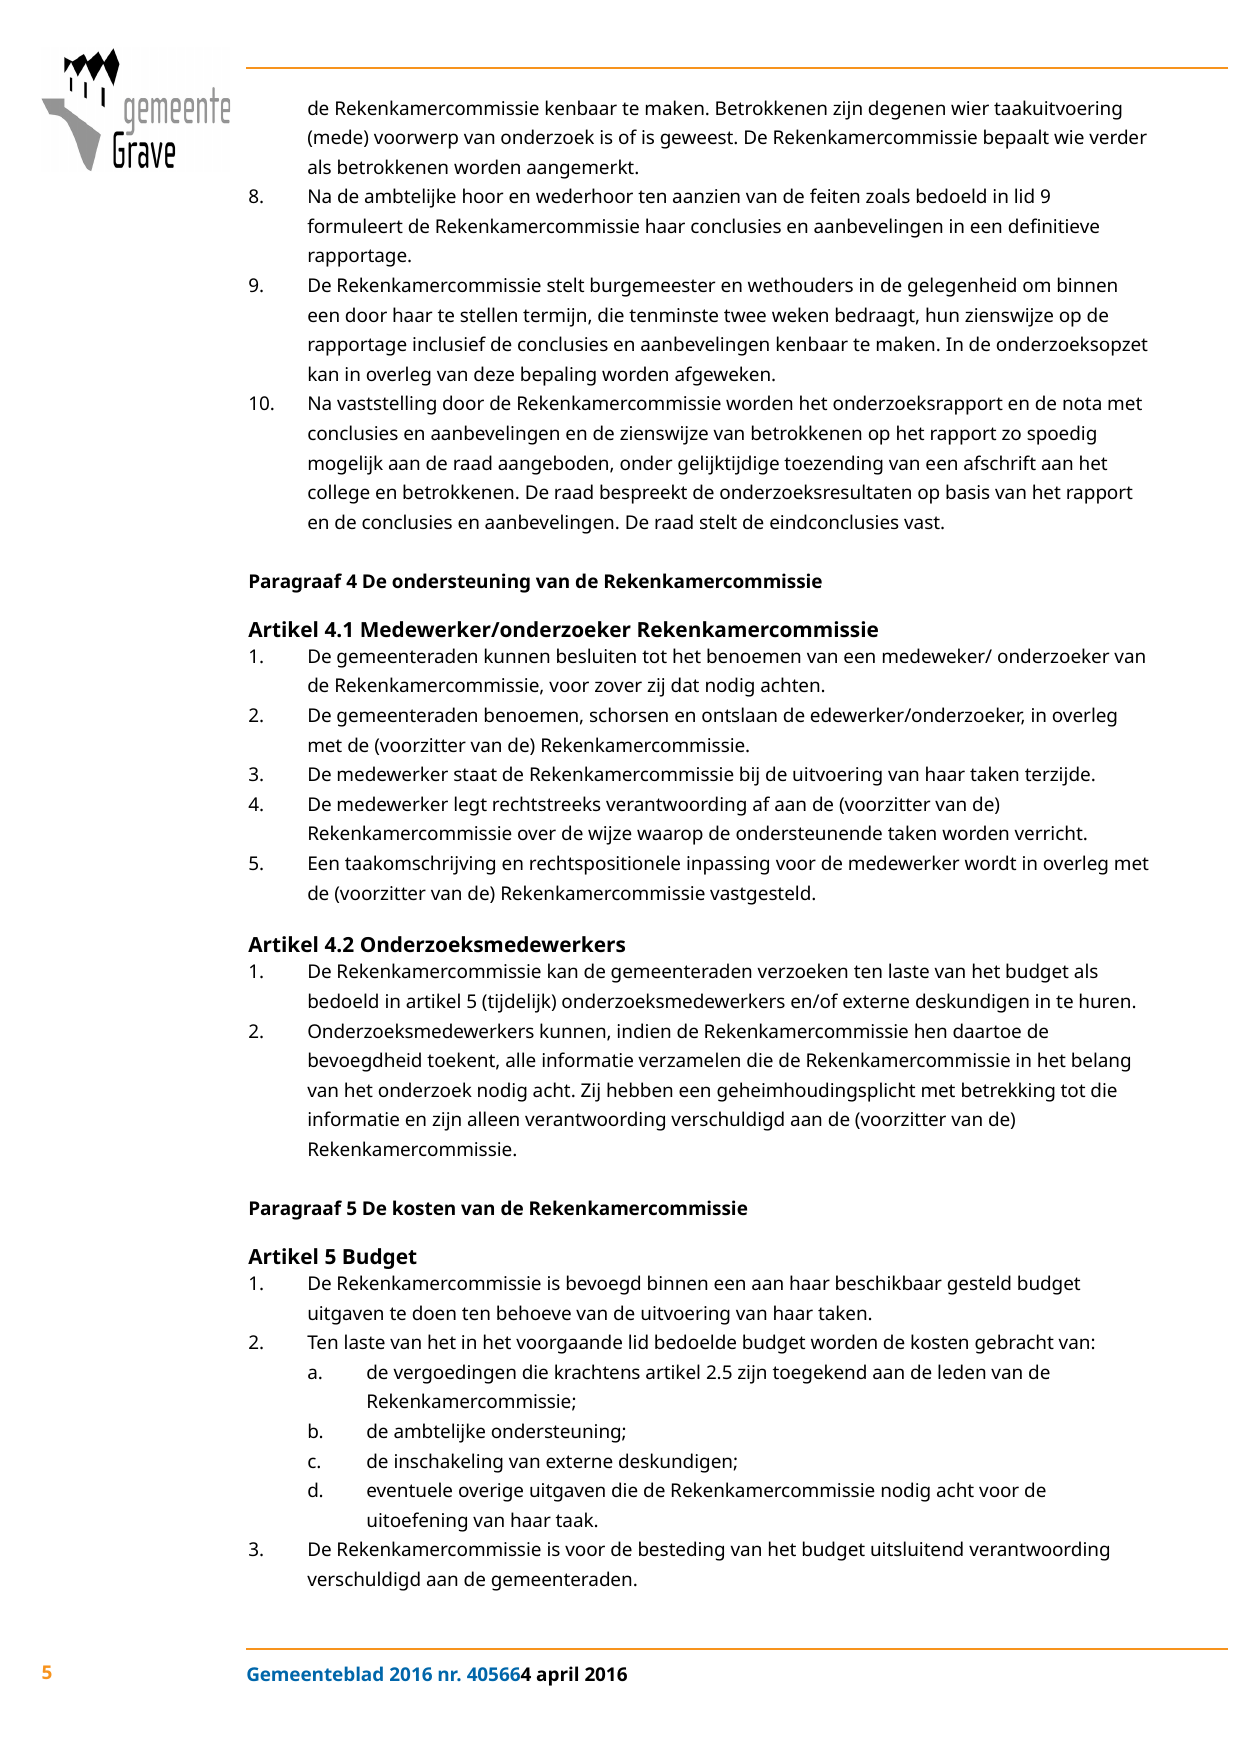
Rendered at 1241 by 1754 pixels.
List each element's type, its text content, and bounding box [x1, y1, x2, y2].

list De Rekenkamercommissie kan de gemeenteraden verzoeken ten laste van het budget als bedoeld in artikel 5 (tijdelijk) onderzoeksmedewerkers en/of externe deskundigen in te huren. [248, 959, 1152, 1014]
list de Rekenkamercommissie kenbaar te maken. Betrokkenen zijn degenen wier taakuitvoering (mede) voorwerp van onderzoek is of is geweest. De Rekenkamercommissie bepaalt wie verder als betrokkenen worden aangemerkt. [248, 95, 1152, 180]
list Onderzoeksmedewerkers kunnen, indien de Rekenkamercommissie hen daartoe de bevoegdheid toekent, alle informatie verzamelen die de Rekenkamercommissie in het belang van het onderzoek nodig acht. Zij hebben een geheimhoudingsplicht met betrekking tot die informatie en zijn alleen verantwoording verschuldigd aan de (voorzitter van de) Rekenkamercommissie. [248, 1018, 1152, 1162]
list De medewerker legt rechtstreeks verantwoording af aan de (voorzitter van de) Rekenkamercommissie over de wijze waarop de ondersteunende taken worden verricht. [248, 791, 1152, 846]
picture [41, 47, 231, 172]
list De Rekenkamercommissie is bevoegd binnen een aan haar beschikbaar gesteld budget uitgaven te doen ten behoeve van de uitvoering van haar taken. [248, 1270, 1152, 1326]
list de inschakeling van externe deskundigen; [307, 1448, 1152, 1473]
text Paragraaf 4 De ondersteuning van de Rekenkamercommissie [248, 568, 1152, 594]
list Een taakomschrijving en rechtspositionele inpassing voor de medewerker wordt in overleg met de (voorzitter van de) Rekenkamercommissie vastgesteld. [248, 850, 1152, 906]
list De Rekenkamercommissie stelt burgemeester en wethouders in de gelegenheid om binnen een door haar te stellen termijn, die tenminste twee weken bedraagt, hun zienswijze op de rapportage inclusief de conclusies en aanbevelingen kenbaar te maken. In de onderzoeksopzet kan in overleg van deze bepaling worden afgeweken. [248, 272, 1152, 387]
list De gemeenteraden kunnen besluiten tot het benoemen van een medeweker/ onderzoeker van de Rekenkamercommissie, voor zover zij dat nodig achten. [248, 643, 1152, 698]
list De Rekenkamercommissie is voor de besteding van het budget uitsluitend verantwoording verschuldigd aan de gemeenteraden. [248, 1537, 1152, 1592]
list eventuele overige uitgaven die de Rekenkamercommissie nodig acht voor de uitoefening van haar taak. [307, 1477, 1152, 1533]
list de ambtelijke ondersteuning; [307, 1418, 1152, 1444]
text Artikel 4.1 Medewerker/onderzoeker Rekenkamercommissie [248, 615, 1152, 643]
list De gemeenteraden benoemen, schorsen en ontslaan de edewerker/onderzoeker, in overleg met de (voorzitter van de) Rekenkamercommissie. [248, 702, 1152, 758]
list Ten laste van het in het voorgaande lid bedoelde budget worden de kosten gebracht van: [248, 1329, 1152, 1355]
list de vergoedingen die krachtens artikel 2.5 zijn toegekend aan de leden van de Rekenkamercommissie; [307, 1359, 1152, 1414]
text Artikel 4.2 Onderzoeksmedewerkers [248, 930, 1152, 959]
text Paragraaf 5 De kosten van de Rekenkamercommissie [248, 1195, 1152, 1221]
list De medewerker staat de Rekenkamercommissie bij de uitvoering van haar taken terzijde. [248, 761, 1152, 787]
text Artikel 5 Budget [248, 1242, 1152, 1270]
list Na de ambtelijke hoor en wederhoor ten aanzien van de feiten zoals bedoeld in lid 9 formuleert de Rekenkamercommissie haar conclusies en aanbevelingen in een definitieve rapportage. [248, 183, 1152, 268]
list Na vaststelling door de Rekenkamercommissie worden het onderzoeksrapport en de nota met conclusies en aanbevelingen en de zienswijze van betrokkenen op het rapport zo spoedig mogelijk aan de raad aangeboden, onder gelijktijdige toezending van een afschrift aan het college en betrokkenen. De raad bespreekt de onderzoeksresultaten op basis van het rapport en de conclusies en aanbevelingen. De raad stelt de eindconclusies vast. [248, 391, 1152, 535]
